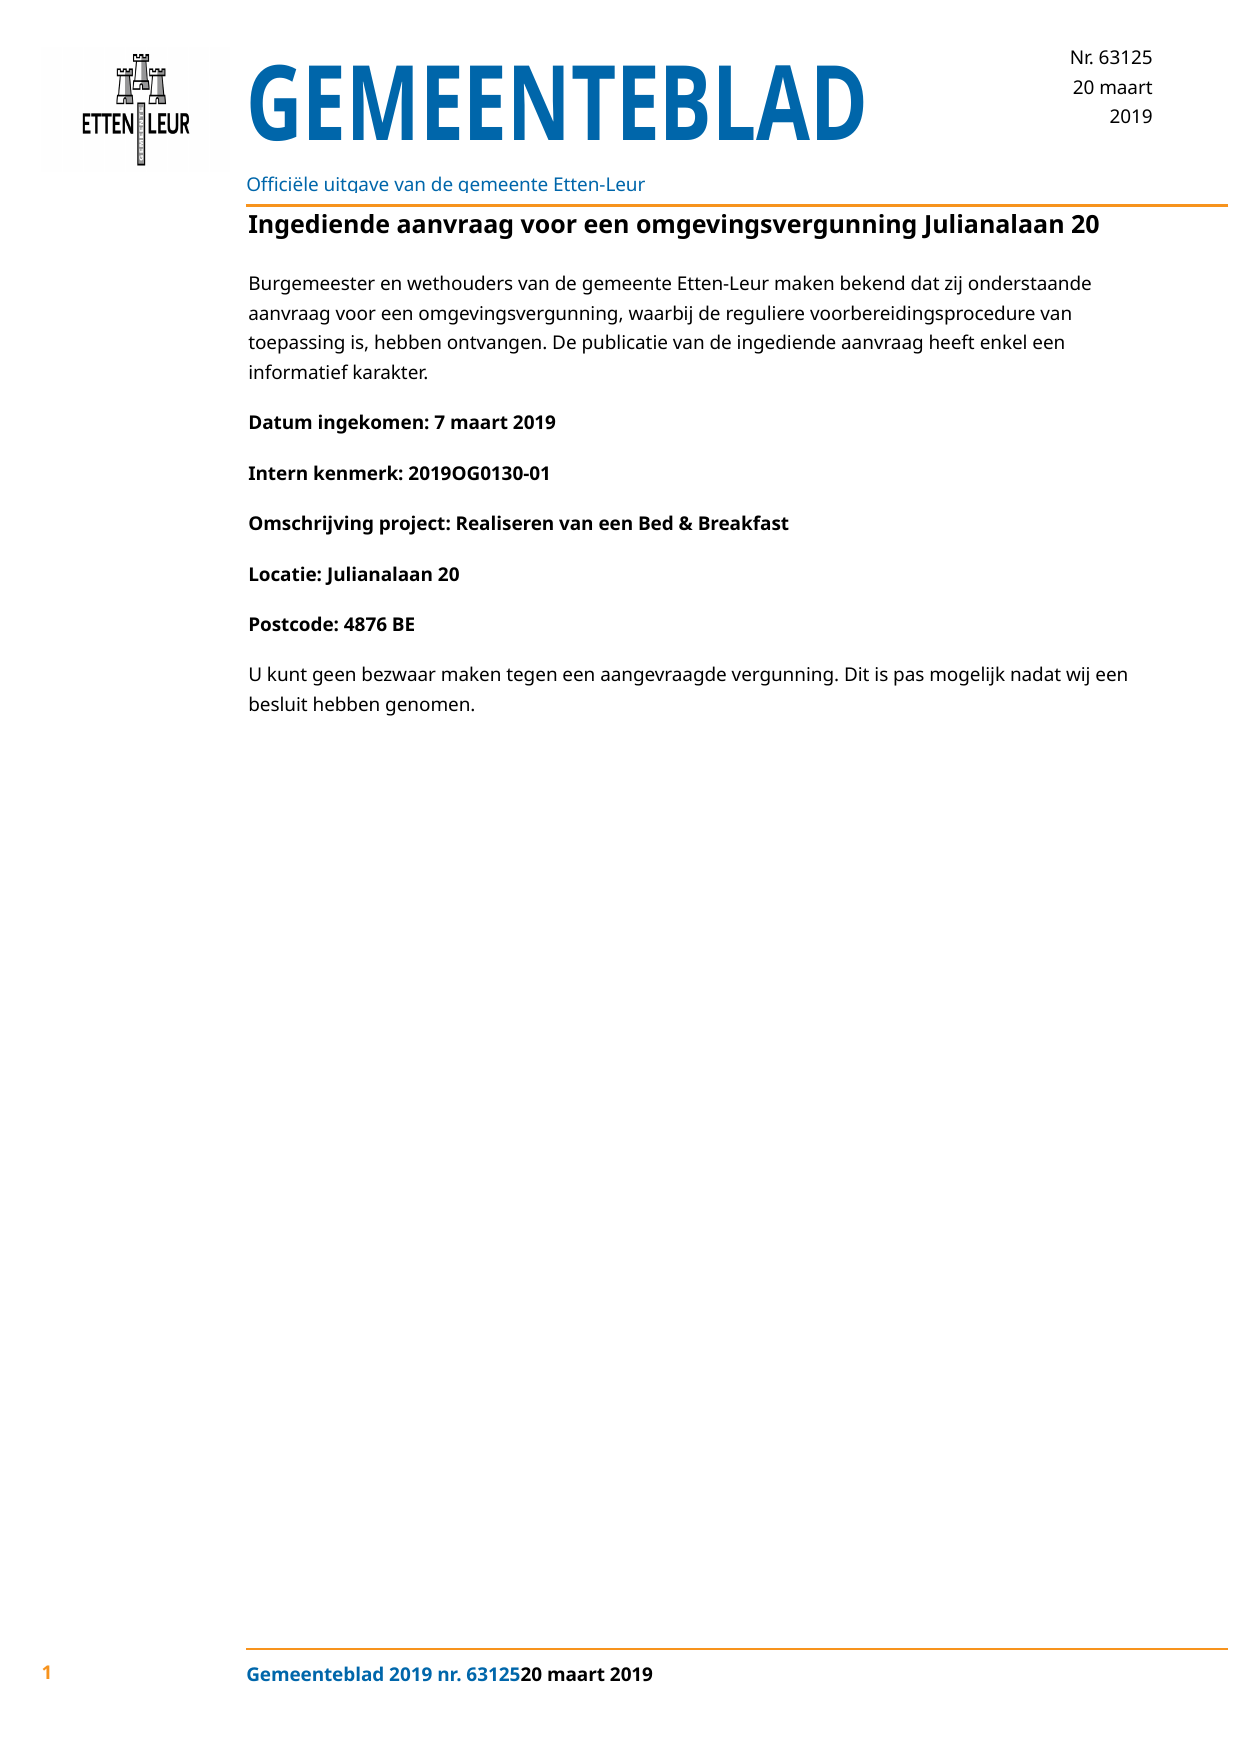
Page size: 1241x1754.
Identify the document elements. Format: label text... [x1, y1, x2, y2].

picture [41, 47, 231, 172]
text Postcode: 4876 BE [248, 611, 1152, 637]
text Burgemeester en wethouders van de gemeente Etten-Leur maken bekend dat zij onderstaande aanvraag voor een omgevingsvergunning, waarbij de reguliere voorbereidingsprocedure van toepassing is, hebben ontvangen. De publicatie van de ingediende aanvraag heeft enkel een informatief karakter. [248, 270, 1152, 385]
text U kunt geen bezwaar maken tegen een aangevraagde vergunning. Dit is pas mogelijk nadat wij een besluit hebben genomen. [248, 662, 1152, 717]
text Ingediende aanvraag voor een omgevingsvergunning Julianalaan 20 [248, 207, 1152, 241]
text Locatie: Julianalaan 20 [248, 561, 1152, 586]
text Datum ingekomen: 7 maart 2019 [248, 409, 1152, 435]
text Omschrijving project: Realiseren van een Bed & Breakfast [248, 510, 1152, 536]
text Intern kenmerk: 2019OG0130-01 [248, 460, 1152, 486]
